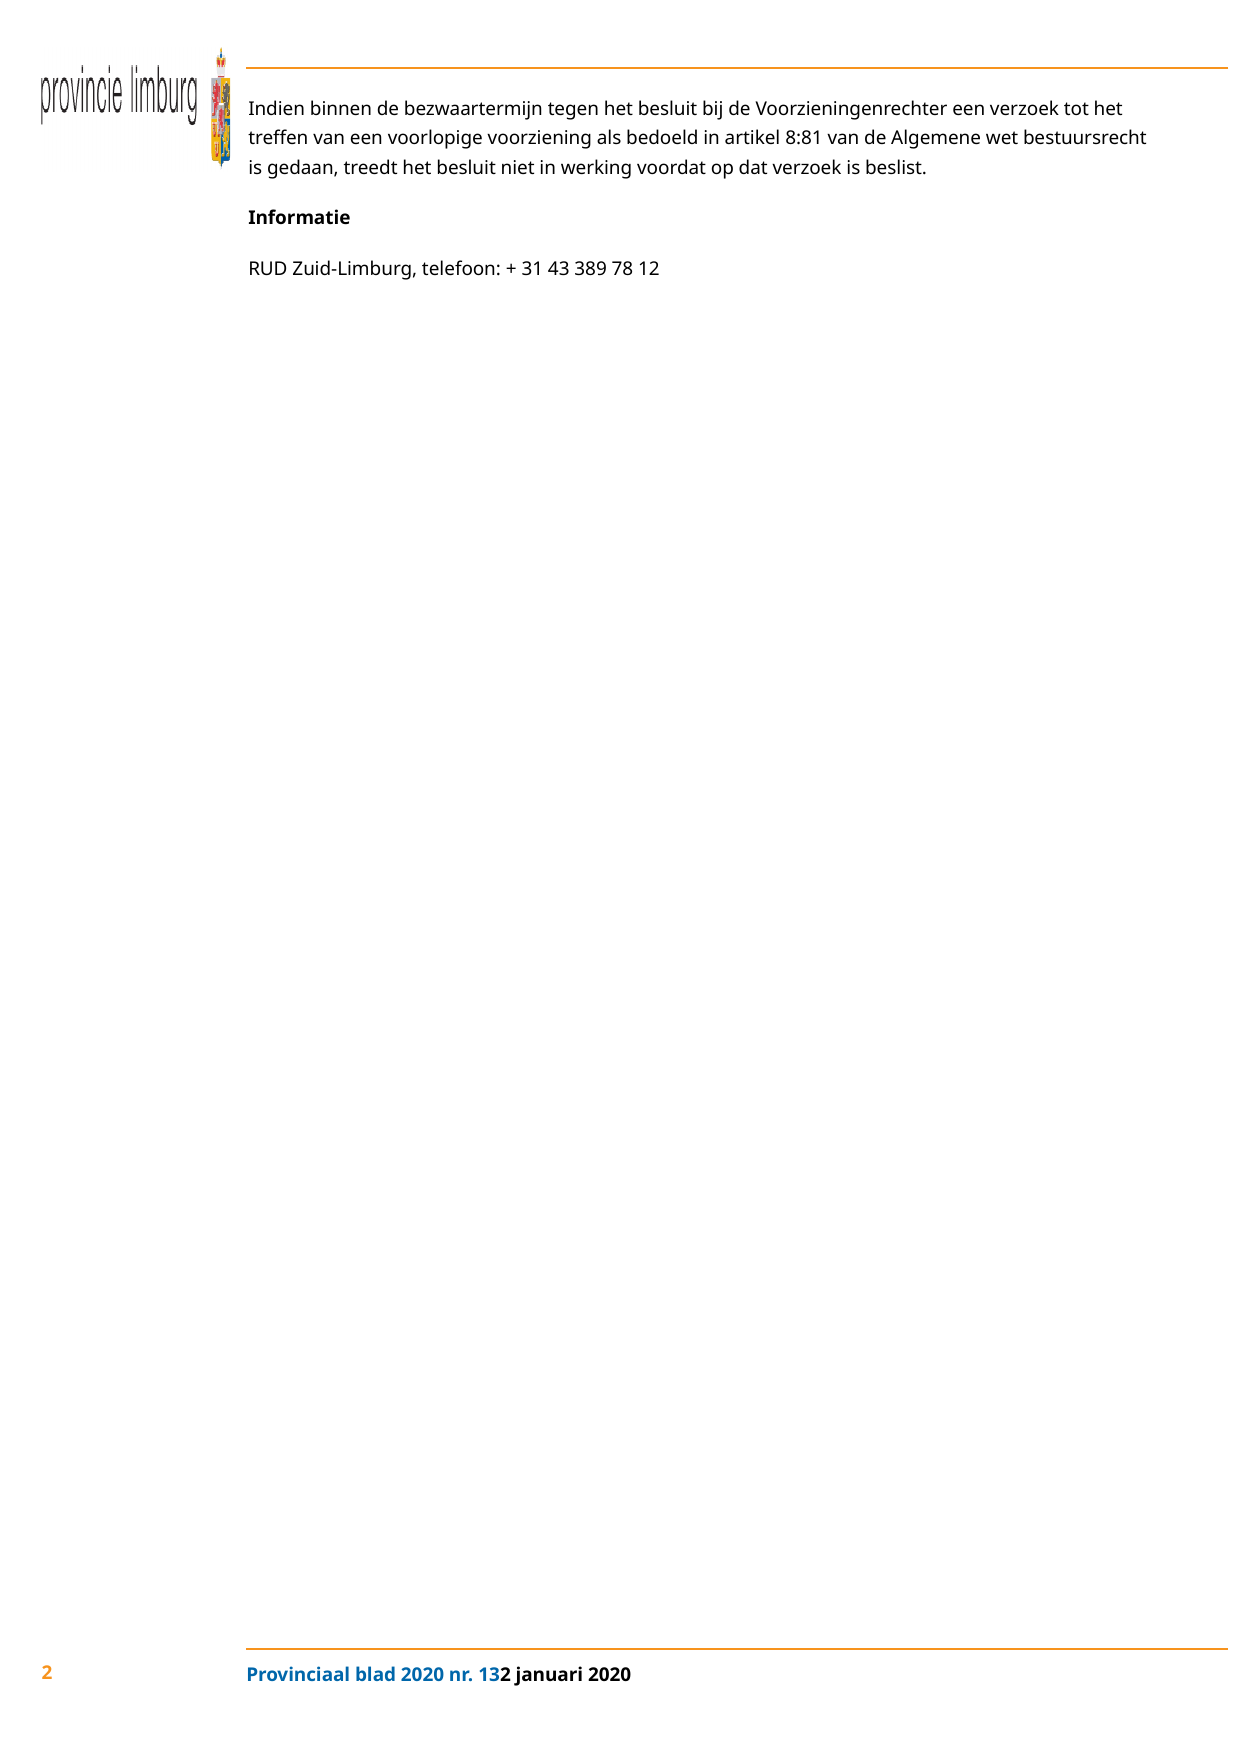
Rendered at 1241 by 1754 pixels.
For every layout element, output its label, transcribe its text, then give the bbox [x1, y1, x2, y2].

text Informatie [248, 204, 1152, 230]
text RUD Zuid-Limburg, telefoon: + 31 43 389 78 12 [248, 255, 1152, 281]
picture [41, 47, 231, 172]
text Indien binnen de bezwaartermijn tegen het besluit bij de Voorzieningenrechter een verzoek tot het treffen van een voorlopige voorziening als bedoeld in artikel 8:81 van de Algemene wet bestuursrecht is gedaan, treedt het besluit niet in werking voordat op dat verzoek is beslist. [248, 95, 1152, 180]
